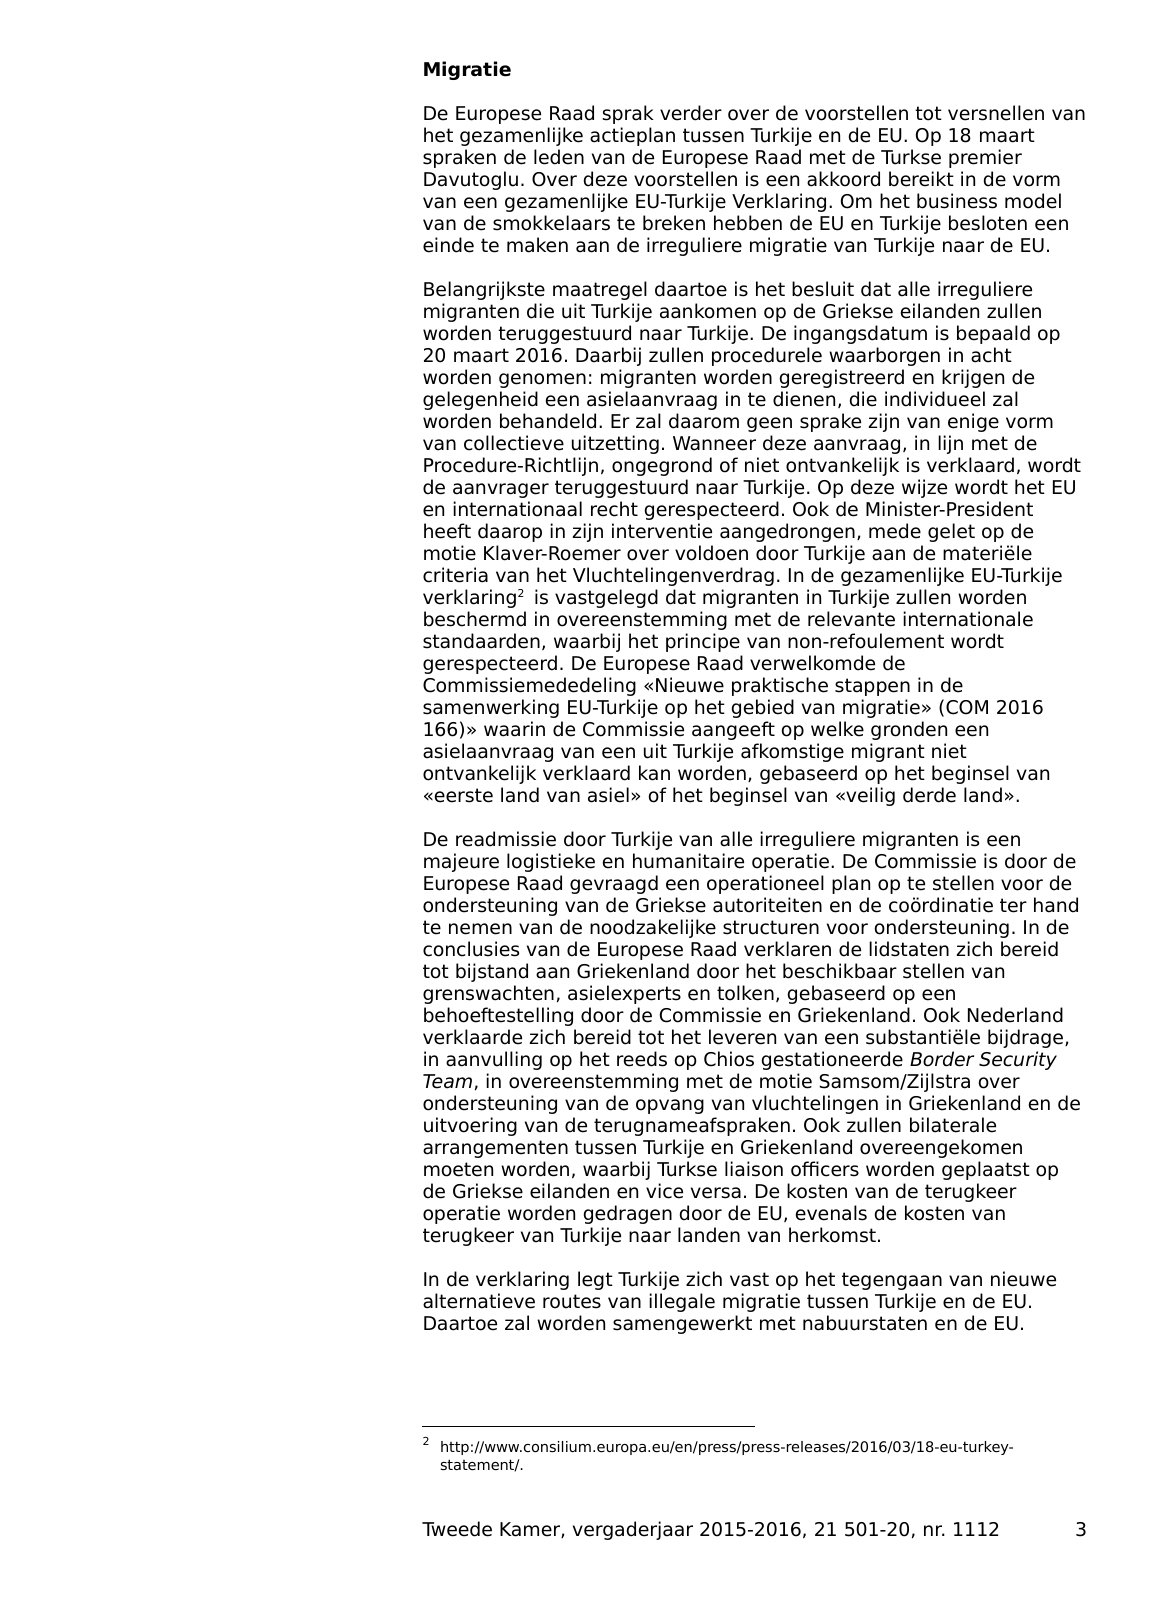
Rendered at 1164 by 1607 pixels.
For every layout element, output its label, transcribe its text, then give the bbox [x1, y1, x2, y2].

text De Europese Raad sprak verder over de voorstellen tot versnellen van het gezamenlijke actieplan tussen Turkije en de EU. Op 18 maart spraken de leden van de Europese Raad met de Turkse premier Davutoglu. Over deze voorstellen is een akkoord bereikt in de vorm van een gezamenlijke EU-Turkije Verklaring. Om het business model van de smokkelaars te breken hebben de EU en Turkije besloten een einde te maken aan de irreguliere migratie van Turkije naar de EU. [422, 103, 1087, 257]
text http://www.consilium.europa.eu/en/press/press-releases/2016/03/18-eu-turkey-statement/. [422, 1435, 1087, 1474]
text De readmissie door Turkije van alle irreguliere migranten is een majeure logistieke en humanitaire operatie. De Commissie is door de Europese Raad gevraagd een operationeel plan op te stellen voor de ondersteuning van de Griekse autoriteiten en de coördinatie ter hand te nemen van de noodzakelijke structuren voor ondersteuning. In de conclusies van de Europese Raad verklaren de lidstaten zich bereid tot bijstand aan Griekenland door het beschikbaar stellen van grenswachten, asielexperts en tolken, gebaseerd op een behoeftestelling door de Commissie en Griekenland. Ook Nederland verklaarde zich bereid tot het leveren van een substantiële bijdrage, in aanvulling op het reeds op Chios gestationeerde Border Security Team, in overeenstemming met de motie Samsom/Zijlstra over ondersteuning van de opvang van vluchtelingen in Griekenland en de uitvoering van de terugnameafspraken. Ook zullen bilaterale arrangementen tussen Turkije en Griekenland overeengekomen moeten worden, waarbij Turkse liaison officers worden geplaatst op de Griekse eilanden en vice versa. De kosten van de terugkeer operatie worden gedragen door de EU, evenals de kosten van terugkeer van Turkije naar landen van herkomst. [422, 829, 1087, 1247]
subtitle Migratie [422, 59, 1087, 81]
text Belangrijkste maatregel daartoe is het besluit dat alle irreguliere migranten die uit Turkije aankomen op de Griekse eilanden zullen worden teruggestuurd naar Turkije. De ingangsdatum is bepaald op 20 maart 2016. Daarbij zullen procedurele waarborgen in acht worden genomen: migranten worden geregistreerd en krijgen de gelegenheid een asielaanvraag in te dienen, die individueel zal worden behandeld. Er zal daarom geen sprake zijn van enige vorm van collectieve uitzetting. Wanneer deze aanvraag, in lijn met de Procedure-Richtlijn, ongegrond of niet ontvankelijk is verklaard, wordt de aanvrager teruggestuurd naar Turkije. Op deze wijze wordt het EU en internationaal recht gerespecteerd. Ook de Minister-President heeft daarop in zijn interventie aangedrongen, mede gelet op de motie Klaver-Roemer over voldoen door Turkije aan de materiële criteria van het Vluchtelingenverdrag. In de gezamenlijke EU-Turkije verklaring is vastgelegd dat migranten in Turkije zullen worden beschermd in overeenstemming met de relevante internationale standaarden, waarbij het principe van non-refoulement wordt gerespecteerd. De Europese Raad verwelkomde de Commissiemededeling «Nieuwe praktische stappen in de samenwerking EU-Turkije op het gebied van migratie» (COM 2016 166)» waarin de Commissie aangeeft op welke gronden een asielaanvraag van een uit Turkije afkomstige migrant niet ontvankelijk verklaard kan worden, gebaseerd op het beginsel van «eerste land van asiel» of het beginsel van «veilig derde land». [422, 279, 1087, 807]
text In de verklaring legt Turkije zich vast op het tegengaan van nieuwe alternatieve routes van illegale migratie tussen Turkije en de EU. Daartoe zal worden samengewerkt met nabuurstaten en de EU. [422, 1269, 1087, 1335]
